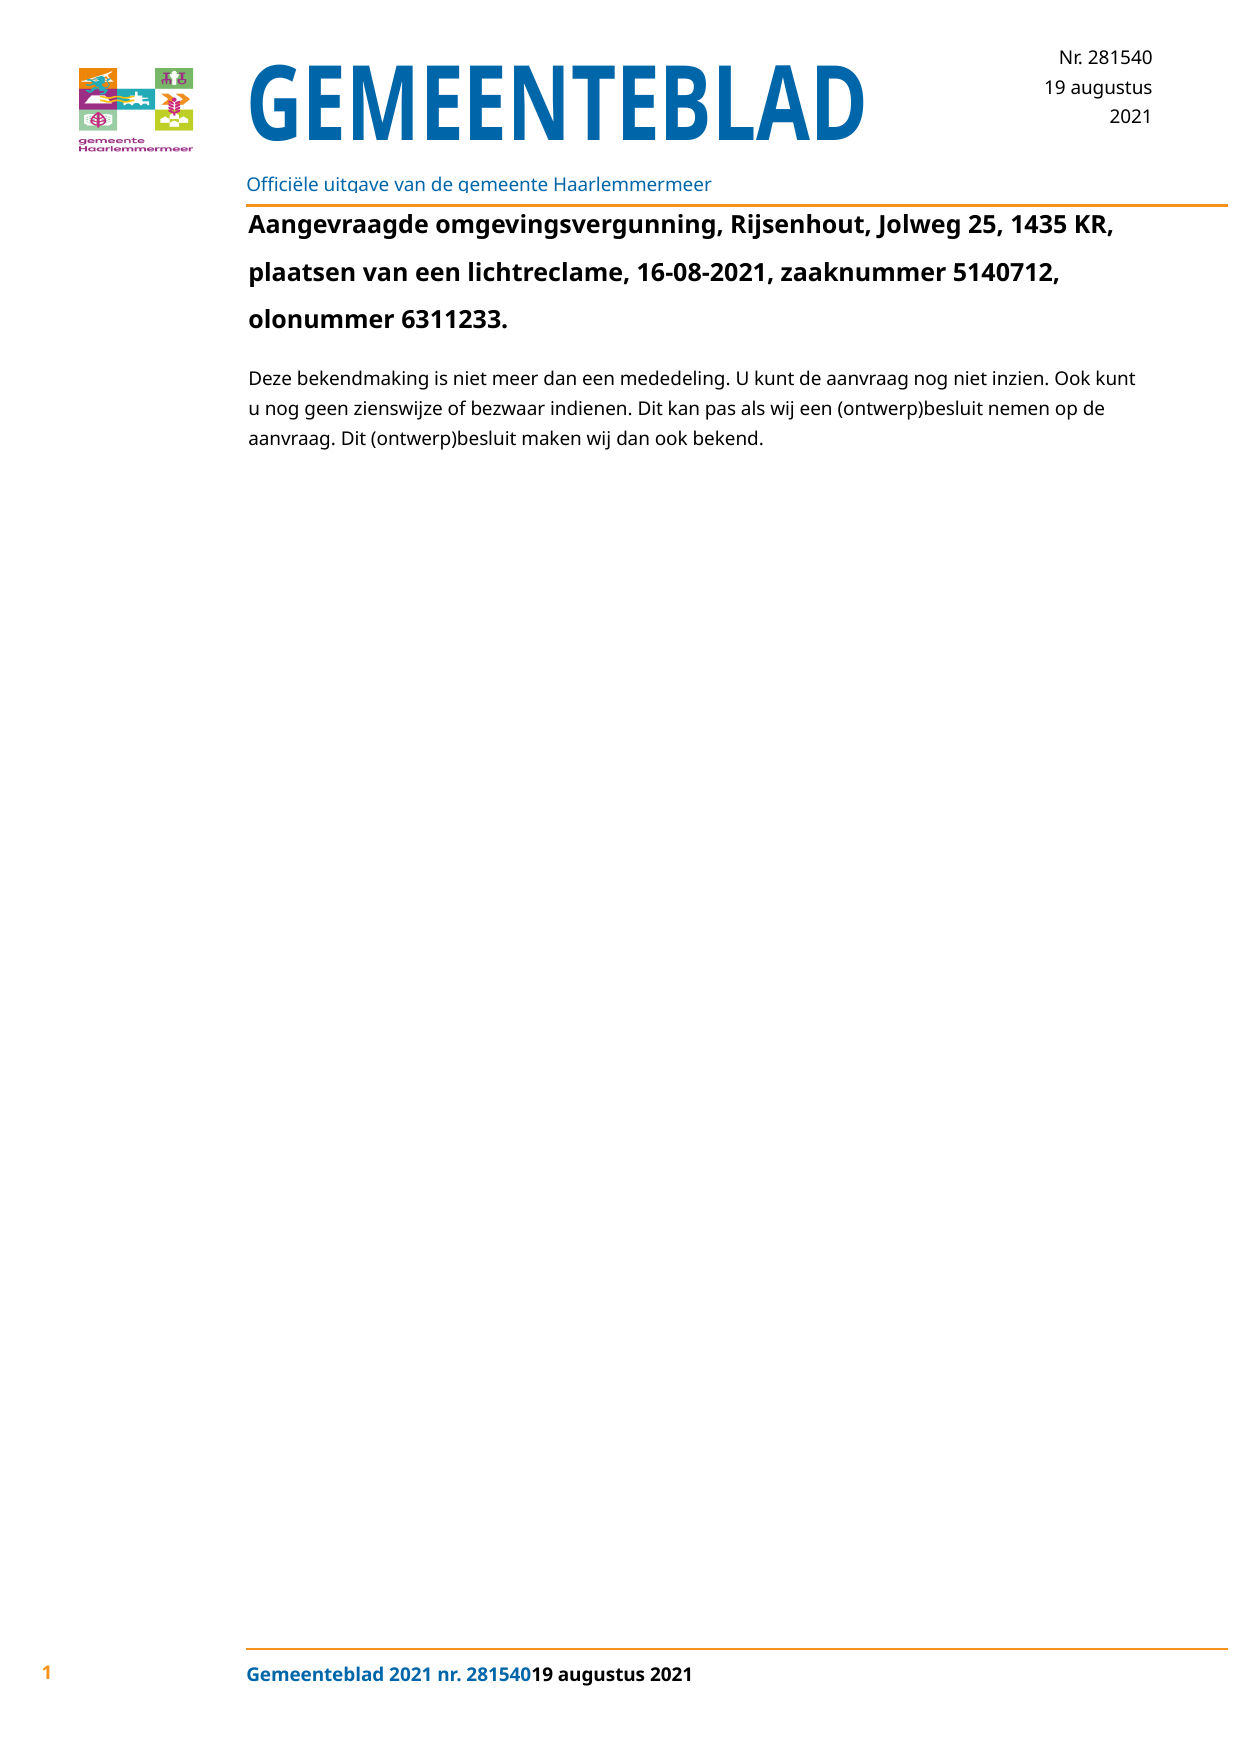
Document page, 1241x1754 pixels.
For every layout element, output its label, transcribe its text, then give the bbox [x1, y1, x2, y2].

text Aangevraagde omgevingsvergunning, Rijsenhout, Jolweg 25, 1435 KR, plaatsen van een lichtreclame, 16-08-2021, zaaknummer 5140712, olonummer 6311233. [248, 207, 1152, 336]
text Deze bekendmaking is niet meer dan een mededeling. U kunt de aanvraag nog niet inzien. Ook kunt u nog geen zienswijze of bezwaar indienen. Dit kan pas als wij een (ontwerp)besluit nemen op de aanvraag. Dit (ontwerp)besluit maken wij dan ook bekend. [248, 366, 1152, 450]
picture [41, 47, 231, 172]
